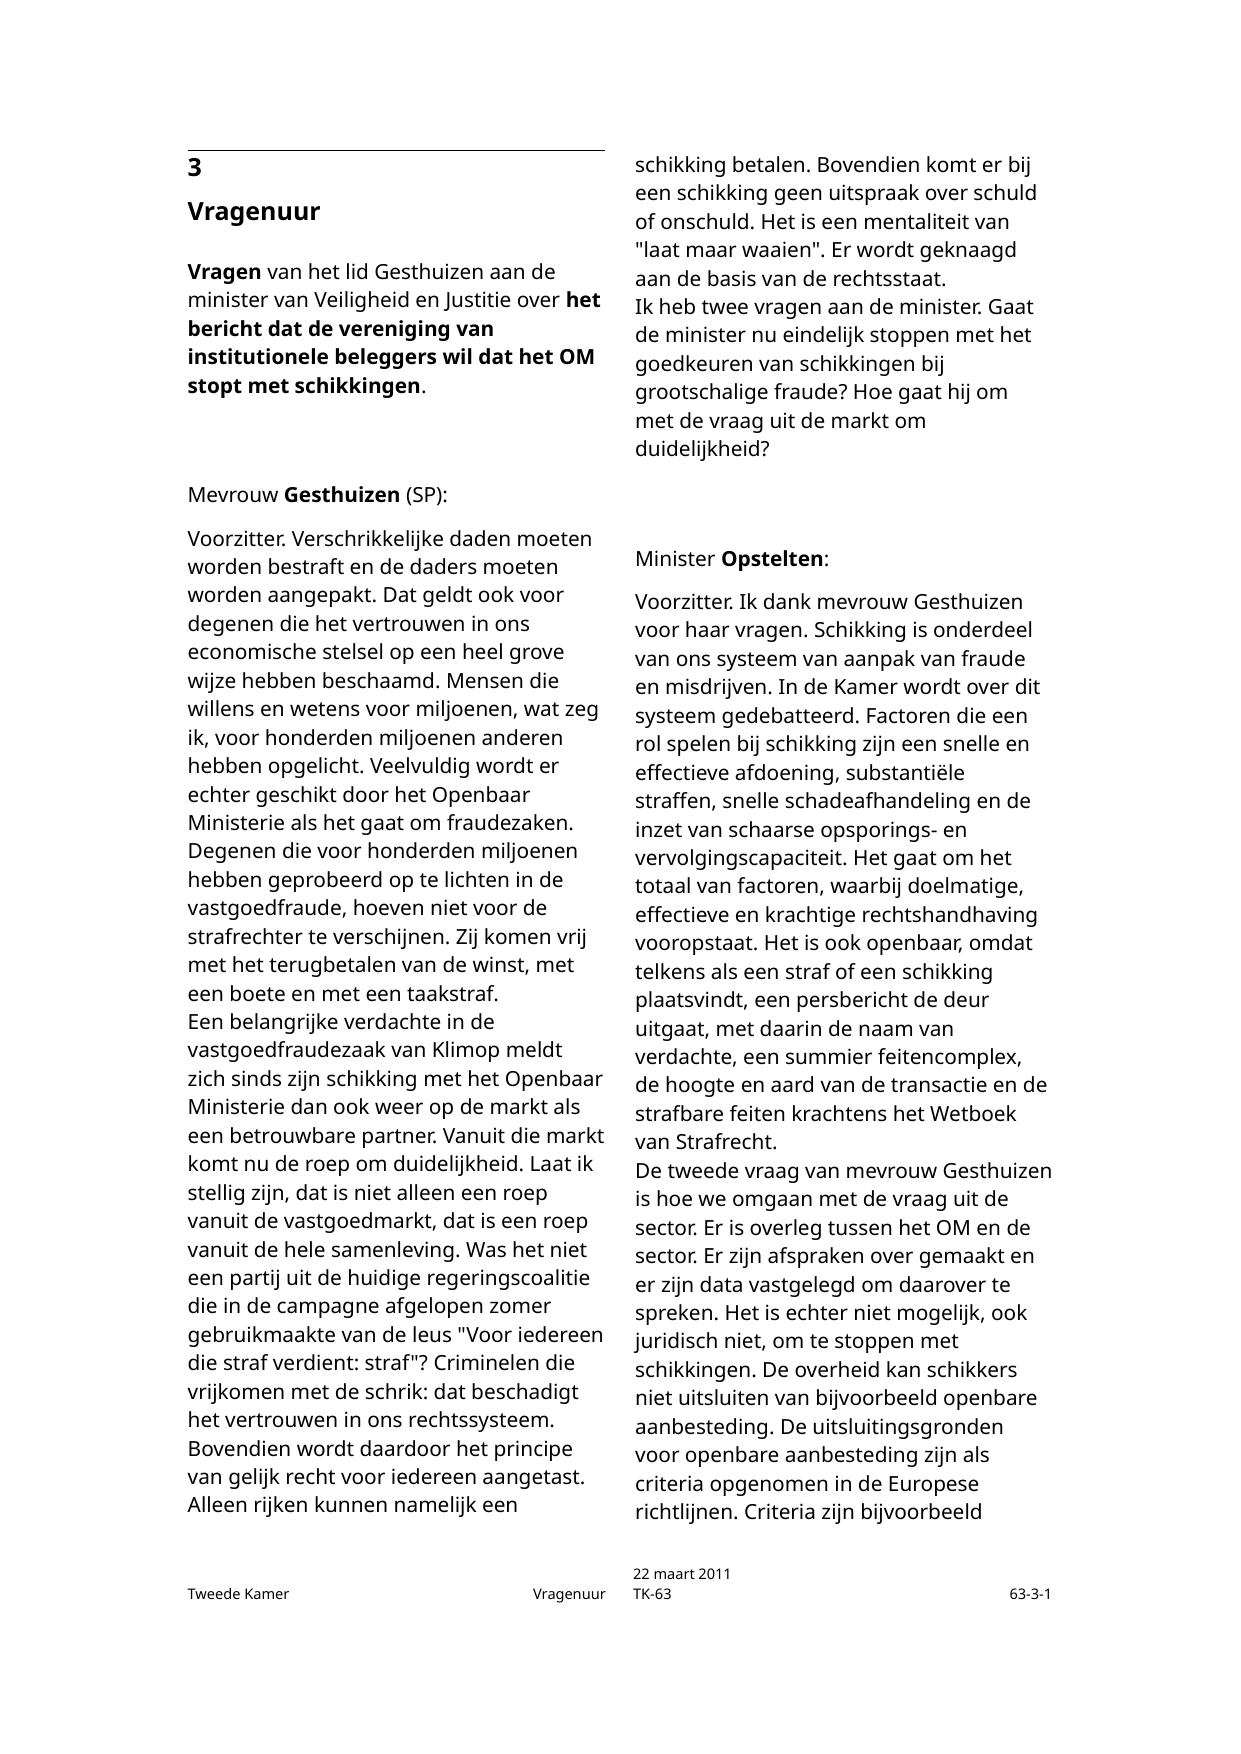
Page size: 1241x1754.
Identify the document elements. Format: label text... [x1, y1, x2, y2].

text Voorzitter. Verschrikkelijke daden moeten worden bestraft en de daders moeten worden aangepakt. Dat geldt ook voor degenen die het vertrouwen in ons economische stelsel op een heel grove wijze hebben beschaamd. Mensen die willens en wetens voor miljoenen, wat zeg ik, voor honderden miljoenen anderen hebben opgelicht. Veelvuldig wordt er echter geschikt door het Openbaar Ministerie als het gaat om fraudezaken. Degenen die voor honderden miljoenen hebben geprobeerd op te lichten in de vastgoedfraude, hoeven niet voor de strafrechter te verschijnen. Zij komen vrij met het terugbetalen van de winst, met een boete en met een taakstraf. [187, 524, 605, 1007]
text Vragenuur [187, 193, 605, 227]
text 3 [187, 151, 605, 184]
text Ik heb twee vragen aan de minister. Gaat de minister nu eindelijk stoppen met het goedkeuren van schikkingen bij grootschalige fraude? Hoe gaat hij om met de vraag uit de markt om duidelijkheid? [635, 292, 1053, 463]
text Minister Opstelten: [635, 544, 1053, 572]
text Mevrouw Gesthuizen (SP): [187, 480, 605, 509]
text Voorzitter. Ik dank mevrouw Gesthuizen voor haar vragen. Schikking is onderdeel van ons systeem van aanpak van fraude en misdrijven. In de Kamer wordt over dit systeem gedebatteerd. Factoren die een rol spelen bij schikking zijn een snelle en effectieve afdoening, substantiële straffen, snelle schadeafhandeling en de inzet van schaarse opsporings- en vervolgingscapaciteit. Het gaat om het totaal van factoren, waarbij doelmatige, effectieve en krachtige rechtshandhaving vooropstaat. Het is ook openbaar, omdat telkens als een straf of een schikking plaatsvindt, een persbericht de deur uitgaat, met daarin de naam van verdachte, een summier feitencomplex, de hoogte en aard van de transactie en de strafbare feiten krachtens het Wetboek van Strafrecht. [635, 587, 1053, 1156]
text Een belangrijke verdachte in de vastgoedfraudezaak van Klimop meldt zich sinds zijn schikking met het Openbaar Ministerie dan ook weer op de markt als een betrouwbare partner. Vanuit die markt komt nu de roep om duidelijkheid. Laat ik stellig zijn, dat is niet alleen een roep vanuit de vastgoedmarkt, dat is een roep vanuit de hele samenleving. Was het niet een partij uit de huidige regeringscoalitie die in de campagne afgelopen zomer gebruikmaakte van de leus "Voor iedereen die straf verdient: straf"? Criminelen die vrijkomen met de schrik: dat beschadigt het vertrouwen in ons rechtssysteem. Bovendien wordt daardoor het principe van gelijk recht voor iedereen aangetast. Alleen rijken kunnen namelijk een [187, 1007, 605, 1519]
text  [635, 493, 1053, 521]
text  [187, 429, 605, 458]
text schikking betalen. Bovendien komt er bij een schikking geen uitspraak over schuld of onschuld. Het is een mentaliteit van "laat maar waaien". Er wordt geknaagd aan de basis van de rechtsstaat. [635, 150, 1053, 292]
text De tweede vraag van mevrouw Gesthuizen is hoe we omgaan met de vraag uit de sector. Er is overleg tussen het OM en de sector. Er zijn afspraken over gemaakt en er zijn data vastgelegd om daarover te spreken. Het is echter niet mogelijk, ook juridisch niet, om te stoppen met schikkingen. De overheid kan schikkers niet uitsluiten van bijvoorbeeld openbare aanbesteding. De uitsluitingsgronden voor openbare aanbesteding zijn als criteria opgenomen in de Europese richtlijnen. Criteria zijn bijvoorbeeld [635, 1156, 1053, 1526]
text Vragen van het lid Gesthuizen aan de minister van Veiligheid en Justitie over het bericht dat de vereniging van institutionele beleggers wil dat het OM stopt met schikkingen. [187, 257, 605, 399]
